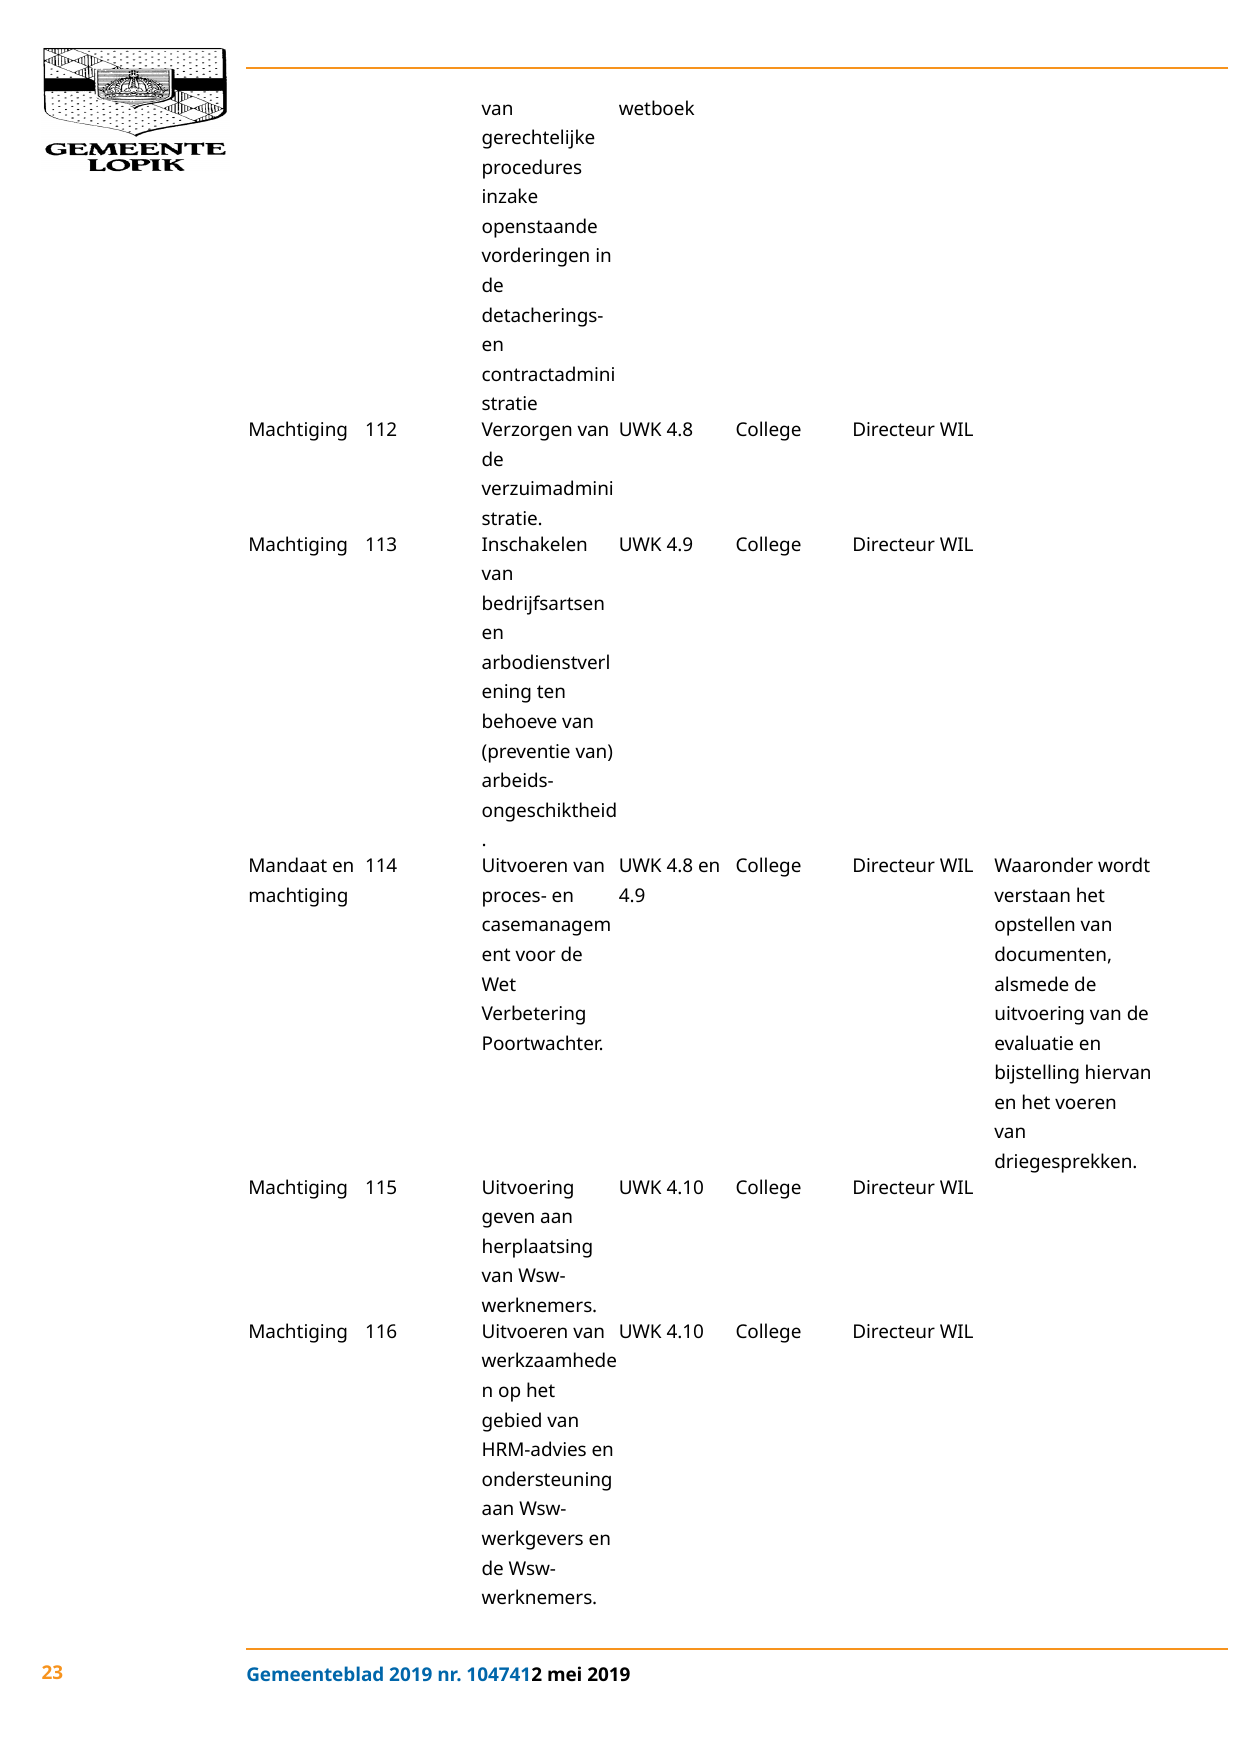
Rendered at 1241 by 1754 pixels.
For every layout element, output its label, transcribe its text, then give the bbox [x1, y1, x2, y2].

table_cell Directeur WIL [852, 1318, 994, 1610]
table_cell Uitvoering geven aan herplaatsing van Wsw-werknemers. [481, 1174, 618, 1318]
table_cell 116 [365, 1318, 481, 1610]
table_cell UWK 4.10 [619, 1174, 735, 1318]
table_cell [852, 95, 994, 416]
table_cell 112 [365, 416, 481, 531]
table_cell Machtiging [248, 1318, 365, 1610]
table_cell [994, 531, 1152, 852]
table_cell College [735, 1174, 852, 1318]
table_cell [994, 95, 1152, 416]
table_cell 115 [365, 1174, 481, 1318]
table_cell Directeur WIL [852, 416, 994, 531]
table_cell wetboek [619, 95, 735, 416]
table_cell [735, 95, 852, 416]
table_cell Uitvoeren van werkzaamheden op het gebied van HRM-advies en ondersteuning aan Wsw-werkgevers en de Wsw-werknemers. [481, 1318, 618, 1610]
table_cell College [735, 416, 852, 531]
table_cell van gerechtelijke procedures inzake openstaande vorderingen in de detacherings- en contractadministratie [481, 95, 618, 416]
table_cell Machtiging [248, 1174, 365, 1318]
table_cell 114 [365, 853, 481, 1174]
table_cell Machtiging [248, 531, 365, 852]
table_cell Machtiging [248, 416, 365, 531]
table_cell [994, 416, 1152, 531]
table_cell Directeur WIL [852, 531, 994, 852]
table_cell College [735, 853, 852, 1174]
table_cell College [735, 1318, 852, 1610]
table_cell Waaronder wordt verstaan het opstellen van documenten, alsmede de uitvoering van de evaluatie en bijstelling hiervan en het voeren van driegesprekken. [994, 853, 1152, 1174]
table_cell Directeur WIL [852, 853, 994, 1174]
table_cell UWK 4.9 [619, 531, 735, 852]
table_cell Verzorgen van de verzuimadministratie. [481, 416, 618, 531]
table_cell [994, 1318, 1152, 1610]
table_cell [248, 95, 365, 416]
table_cell Mandaat en machtiging [248, 853, 365, 1174]
picture [41, 47, 231, 172]
table_cell Uitvoeren van proces- en casemanagement voor de Wet Verbetering Poortwachter. [481, 853, 618, 1174]
table_cell UWK 4.8 [619, 416, 735, 531]
table_cell UWK 4.8 en 4.9 [619, 853, 735, 1174]
table_cell Inschakelen van bedrijfsartsen en arbodienstverlening ten behoeve van (preventie van) arbeids-ongeschiktheid. [481, 531, 618, 852]
table_cell Directeur WIL [852, 1174, 994, 1318]
table_cell 113 [365, 531, 481, 852]
table_cell College [735, 531, 852, 852]
table_cell UWK 4.10 [619, 1318, 735, 1610]
table_cell [994, 1174, 1152, 1318]
table_cell [365, 95, 481, 416]
